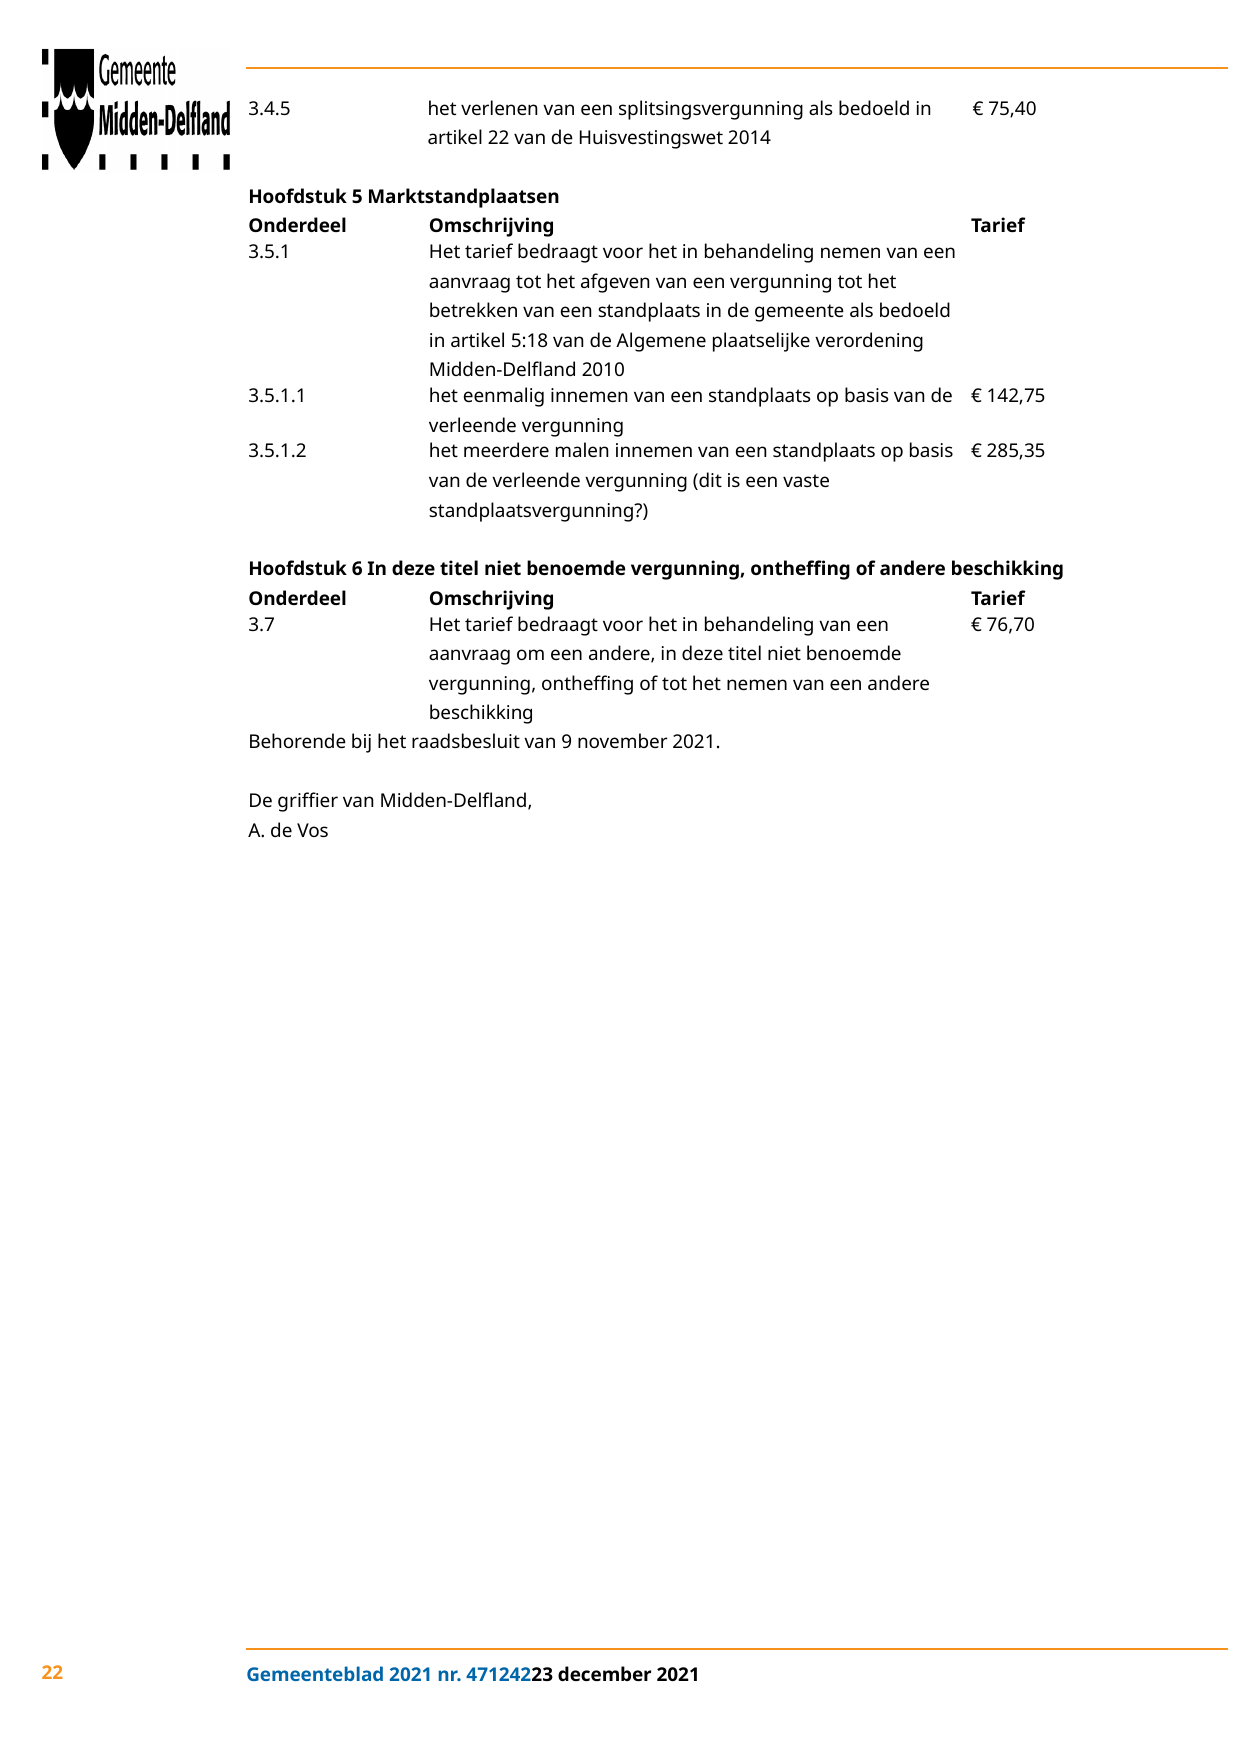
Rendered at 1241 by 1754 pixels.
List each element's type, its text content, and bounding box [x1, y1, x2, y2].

picture [41, 47, 231, 172]
table_cell € 142,75 [971, 383, 1152, 438]
table_header Tarief [971, 213, 1152, 238]
text Hoofdstuk 6 In deze titel niet benoemde vergunning, ontheffing of andere beschikking [248, 555, 1152, 581]
table_cell € 75,40 [973, 95, 1152, 150]
table_header Omschrijving [429, 213, 971, 238]
table_cell 3.4.5 [248, 95, 427, 150]
text Hoofdstuk 5 Marktstandplaatsen [248, 183, 1152, 209]
table_cell 3.7 [248, 611, 429, 725]
table_cell het eenmalig innemen van een standplaats op basis van de verleende vergunning [429, 383, 971, 438]
table_cell 3.5.1 [248, 238, 429, 382]
text A. de Vos [248, 817, 1152, 843]
text Behorende bij het raadsbesluit van 9 november 2021. [248, 728, 1152, 754]
table_header Onderdeel [248, 213, 429, 238]
table_cell 3.5.1.2 [248, 438, 429, 523]
table_cell € 76,70 [971, 611, 1152, 725]
table_header Onderdeel [248, 585, 429, 611]
table_cell Het tarief bedraagt voor het in behandeling van een aanvraag om een andere, in deze titel niet benoemde vergunning, ontheffing of tot het nemen van een andere beschikking [429, 611, 971, 725]
table_cell Het tarief bedraagt voor het in behandeling nemen van een aanvraag tot het afgeven van een vergunning tot het betrekken van een standplaats in de gemeente als bedoeld in artikel 5:18 van de Algemene plaatselijke verordening Midden-Delfland 2010 [429, 238, 971, 382]
table_cell 3.5.1.1 [248, 383, 429, 438]
text De griffier van Midden-Delfland, [248, 788, 1152, 813]
table_header Omschrijving [429, 585, 971, 611]
table_cell € 285,35 [971, 438, 1152, 523]
table_header Tarief [971, 585, 1152, 611]
table_cell het verlenen van een splitsingsvergunning als bedoeld in artikel 22 van de Huisvestingswet 2014 [427, 95, 972, 150]
table_cell het meerdere malen innemen van een standplaats op basis van de verleende vergunning (dit is een vaste standplaatsvergunning?) [429, 438, 971, 523]
table_cell [971, 238, 1152, 382]
